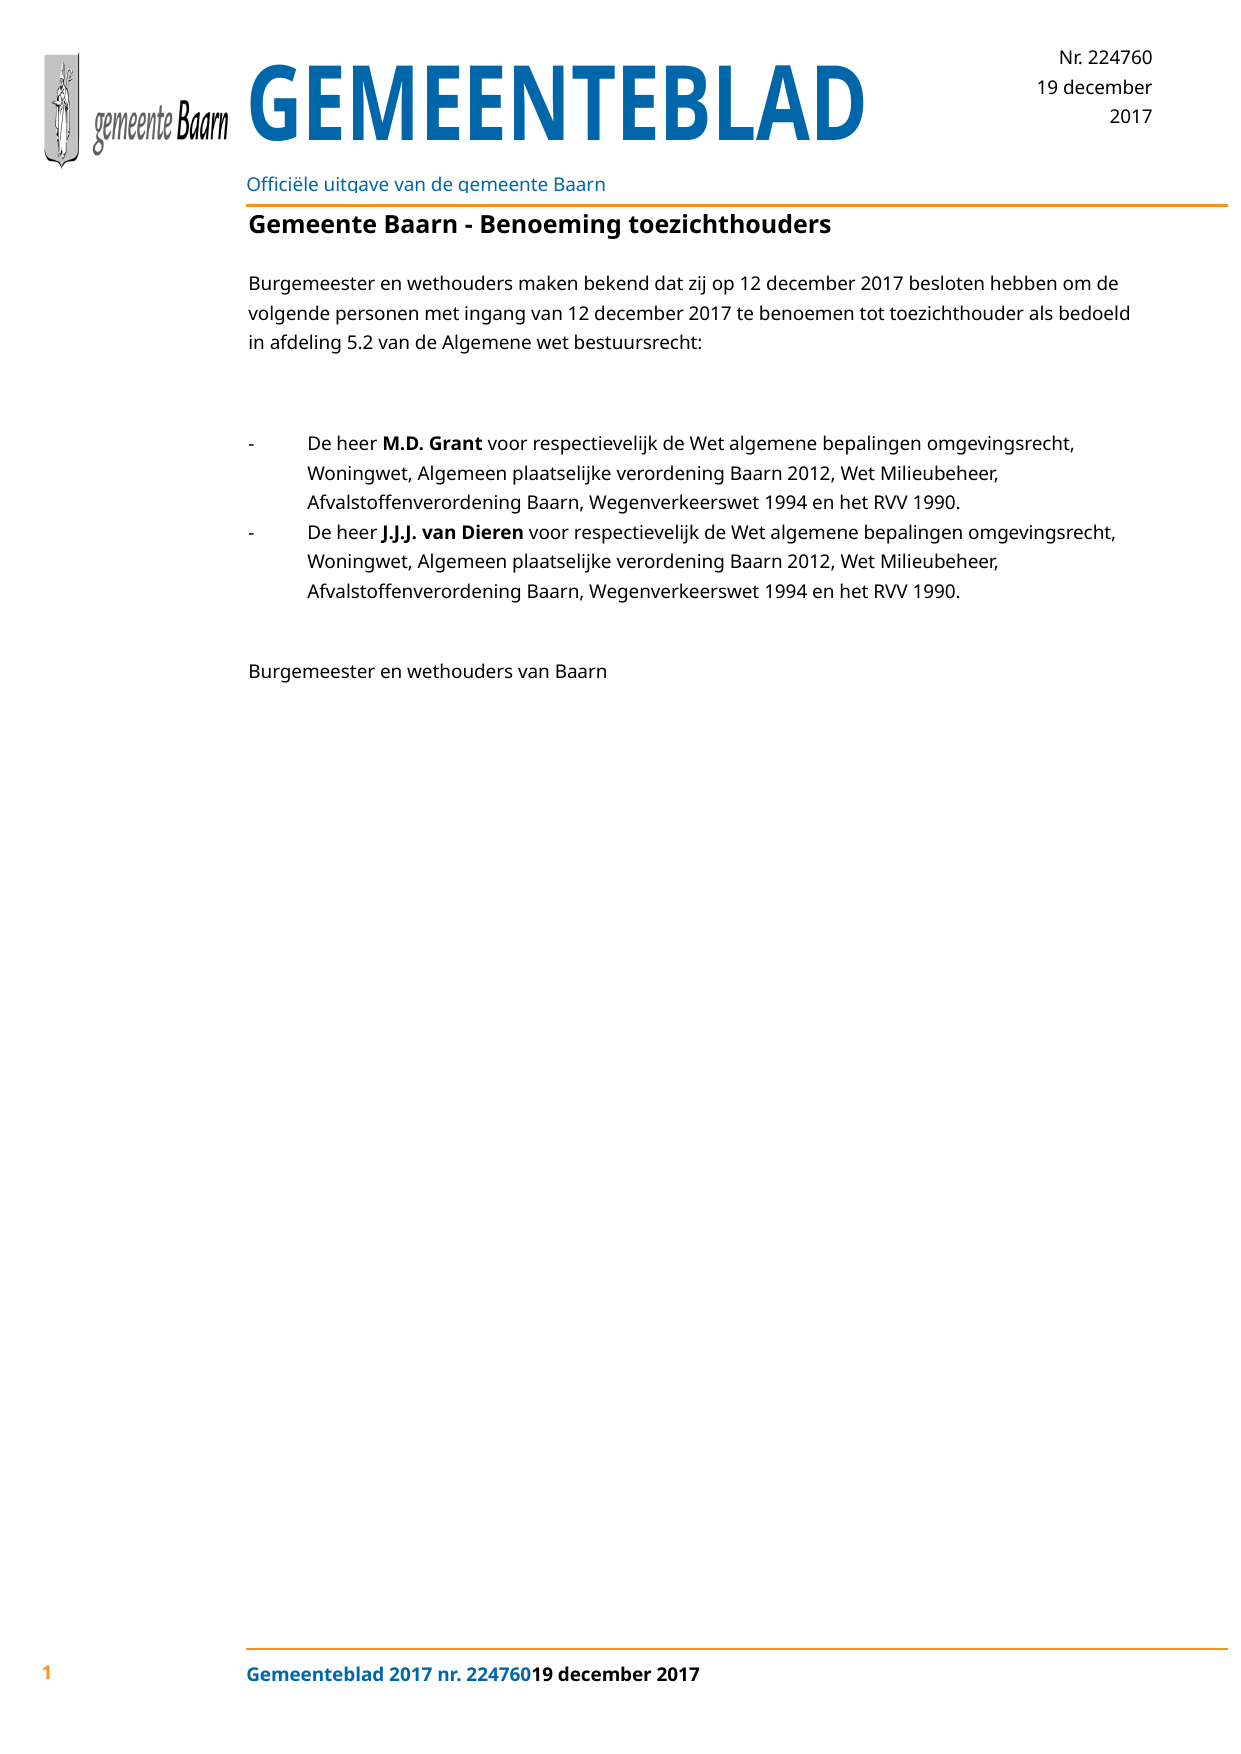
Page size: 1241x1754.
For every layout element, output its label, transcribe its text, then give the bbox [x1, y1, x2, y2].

text Burgemeester en wethouders maken bekend dat zij op 12 december 2017 besloten hebben om de volgende personen met ingang van 12 december 2017 te benoemen tot toezichthouder als bedoeld in afdeling 5.2 van de Algemene wet bestuursrecht: [248, 270, 1152, 355]
list De heer J.J.J. van Dieren voor respectievelijk de Wet algemene bepalingen omgevingsrecht, Woningwet, Algemeen plaatselijke verordening Baarn 2012, Wet Milieubeheer, Afvalstoffenverordening Baarn, Wegenverkeerswet 1994 en het RVV 1990. [248, 519, 1152, 604]
text Gemeente Baarn - Benoeming toezichthouders [248, 207, 1152, 241]
picture [41, 47, 231, 172]
text Burgemeester en wethouders van Baarn [248, 658, 1152, 684]
list De heer M.D. Grant voor respectievelijk de Wet algemene bepalingen omgevingsrecht, Woningwet, Algemeen plaatselijke verordening Baarn 2012, Wet Milieubeheer, Afvalstoffenverordening Baarn, Wegenverkeerswet 1994 en het RVV 1990. [248, 430, 1152, 515]
